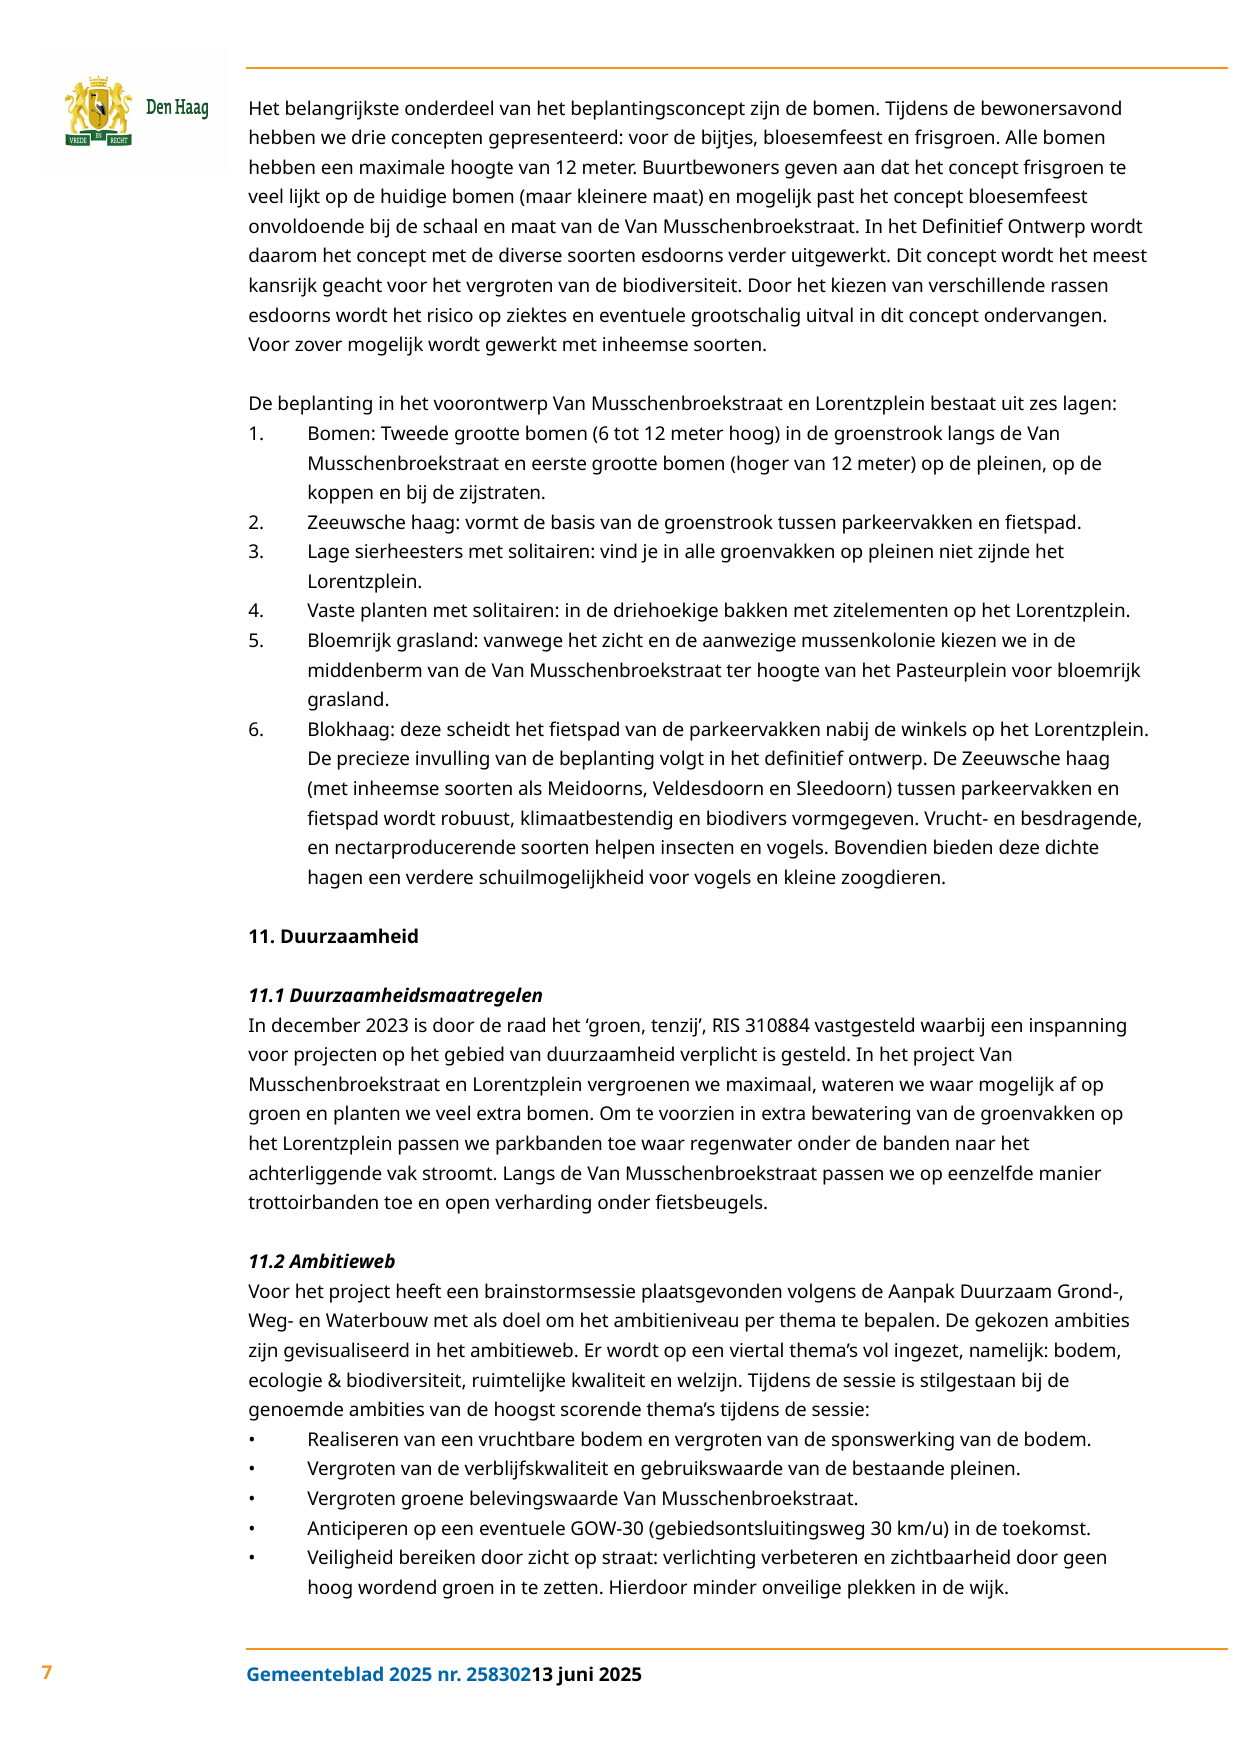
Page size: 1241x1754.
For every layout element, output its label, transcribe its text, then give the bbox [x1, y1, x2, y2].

list Blokhaag: deze scheidt het fietspad van de parkeervakken nabij de winkels op het Lorentzplein. De precieze invulling van de beplanting volgt in het definitief ontwerp. De Zeeuwsche haag (met inheemse soorten als Meidoorns, Veldesdoorn en Sleedoorn) tussen parkeervakken en fietspad wordt robuust, klimaatbestendig en biodivers vormgegeven. Vrucht- en besdragende, en nectarproducerende soorten helpen insecten en vogels. Bovendien bieden deze dichte hagen een verdere schuilmogelijkheid voor vogels en kleine zoogdieren. [248, 716, 1152, 890]
text Het belangrijkste onderdeel van het beplantingsconcept zijn de bomen. Tijdens de bewonersavond hebben we drie concepten gepresenteerd: voor de bijtjes, bloesemfeest en frisgroen. Alle bomen hebben een maximale hoogte van 12 meter. Buurtbewoners geven aan dat het concept frisgroen te veel lijkt op de huidige bomen (maar kleinere maat) en mogelijk past het concept bloesemfeest onvoldoende bij de schaal en maat van de Van Musschenbroekstraat. In het Definitief Ontwerp wordt daarom het concept met de diverse soorten esdoorns verder uitgewerkt. Dit concept wordt het meest kansrijk geacht voor het vergroten van de biodiversiteit. Door het kiezen van verschillende rassen esdoorns wordt het risico op ziektes en eventuele grootschalig uitval in dit concept ondervangen. Voor zover mogelijk wordt gewerkt met inheemse soorten. [248, 95, 1152, 357]
list Vaste planten met solitairen: in de driehoekige bakken met zitelementen op het Lorentzplein. [248, 598, 1152, 623]
text De beplanting in het voorontwerp Van Musschenbroekstraat en Lorentzplein bestaat uit zes lagen: [248, 391, 1152, 416]
list Zeeuwsche haag: vormt de basis van de groenstrook tussen parkeervakken en fietspad. [248, 509, 1152, 535]
list Vergroten van de verblijfskwaliteit en gebruikswaarde van de bestaande pleinen. [248, 1456, 1152, 1481]
text 11.1 Duurzaamheidsmaatregelen [248, 982, 1152, 1008]
list Veiligheid bereiken door zicht op straat: verlichting verbeteren en zichtbaarheid door geen hoog wordend groen in te zetten. Hierdoor minder onveilige plekken in de wijk. [248, 1544, 1152, 1600]
list Bomen: Tweede grootte bomen (6 tot 12 meter hoog) in de groenstrook langs de Van Musschenbroekstraat en eerste grootte bomen (hoger van 12 meter) op de pleinen, op de koppen en bij de zijstraten. [248, 420, 1152, 505]
list Lage sierheesters met solitairen: vind je in alle groenvakken op pleinen niet zijnde het Lorentzplein. [248, 538, 1152, 594]
text In december 2023 is door de raad het ‘groen, tenzij’, RIS 310884 vastgesteld waarbij een inspanning voor projecten op het gebied van duurzaamheid verplicht is gesteld. In het project Van Musschenbroekstraat en Lorentzplein vergroenen we maximaal, wateren we waar mogelijk af op groen en planten we veel extra bomen. Om te voorzien in extra bewatering van de groenvakken op het Lorentzplein passen we parkbanden toe waar regenwater onder de banden naar het achterliggende vak stroomt. Langs de Van Musschenbroekstraat passen we op eenzelfde manier trottoirbanden toe en open verharding onder fietsbeugels. [248, 1012, 1152, 1215]
text Voor het project heeft een brainstormsessie plaatsgevonden volgens de Aanpak Duurzaam Grond-, Weg- en Waterbouw met als doel om het ambitieniveau per thema te bepalen. De gekozen ambities zijn gevisualiseerd in het ambitieweb. Er wordt op een viertal thema’s vol ingezet, namelijk: bodem, ecologie & biodiversiteit, ruimtelijke kwaliteit en welzijn. Tijdens de sessie is stilgestaan bij de genoemde ambities van de hoogst scorende thema’s tijdens de sessie: [248, 1278, 1152, 1422]
text 11. Duurzaamheid [248, 923, 1152, 949]
picture [41, 47, 231, 172]
list Vergroten groene belevingswaarde Van Musschenbroekstraat. [248, 1485, 1152, 1511]
list Bloemrijk grasland: vanwege het zicht en de aanwezige mussenkolonie kiezen we in de middenberm van de Van Musschenbroekstraat ter hoogte van het Pasteurplein voor bloemrijk grasland. [248, 627, 1152, 712]
text 11.2 Ambitieweb [248, 1248, 1152, 1274]
list Realiseren van een vruchtbare bodem en vergroten van de sponswerking van de bodem. [248, 1426, 1152, 1452]
list Anticiperen op een eventuele GOW-30 (gebiedsontsluitingsweg 30 km/u) in de toekomst. [248, 1515, 1152, 1541]
